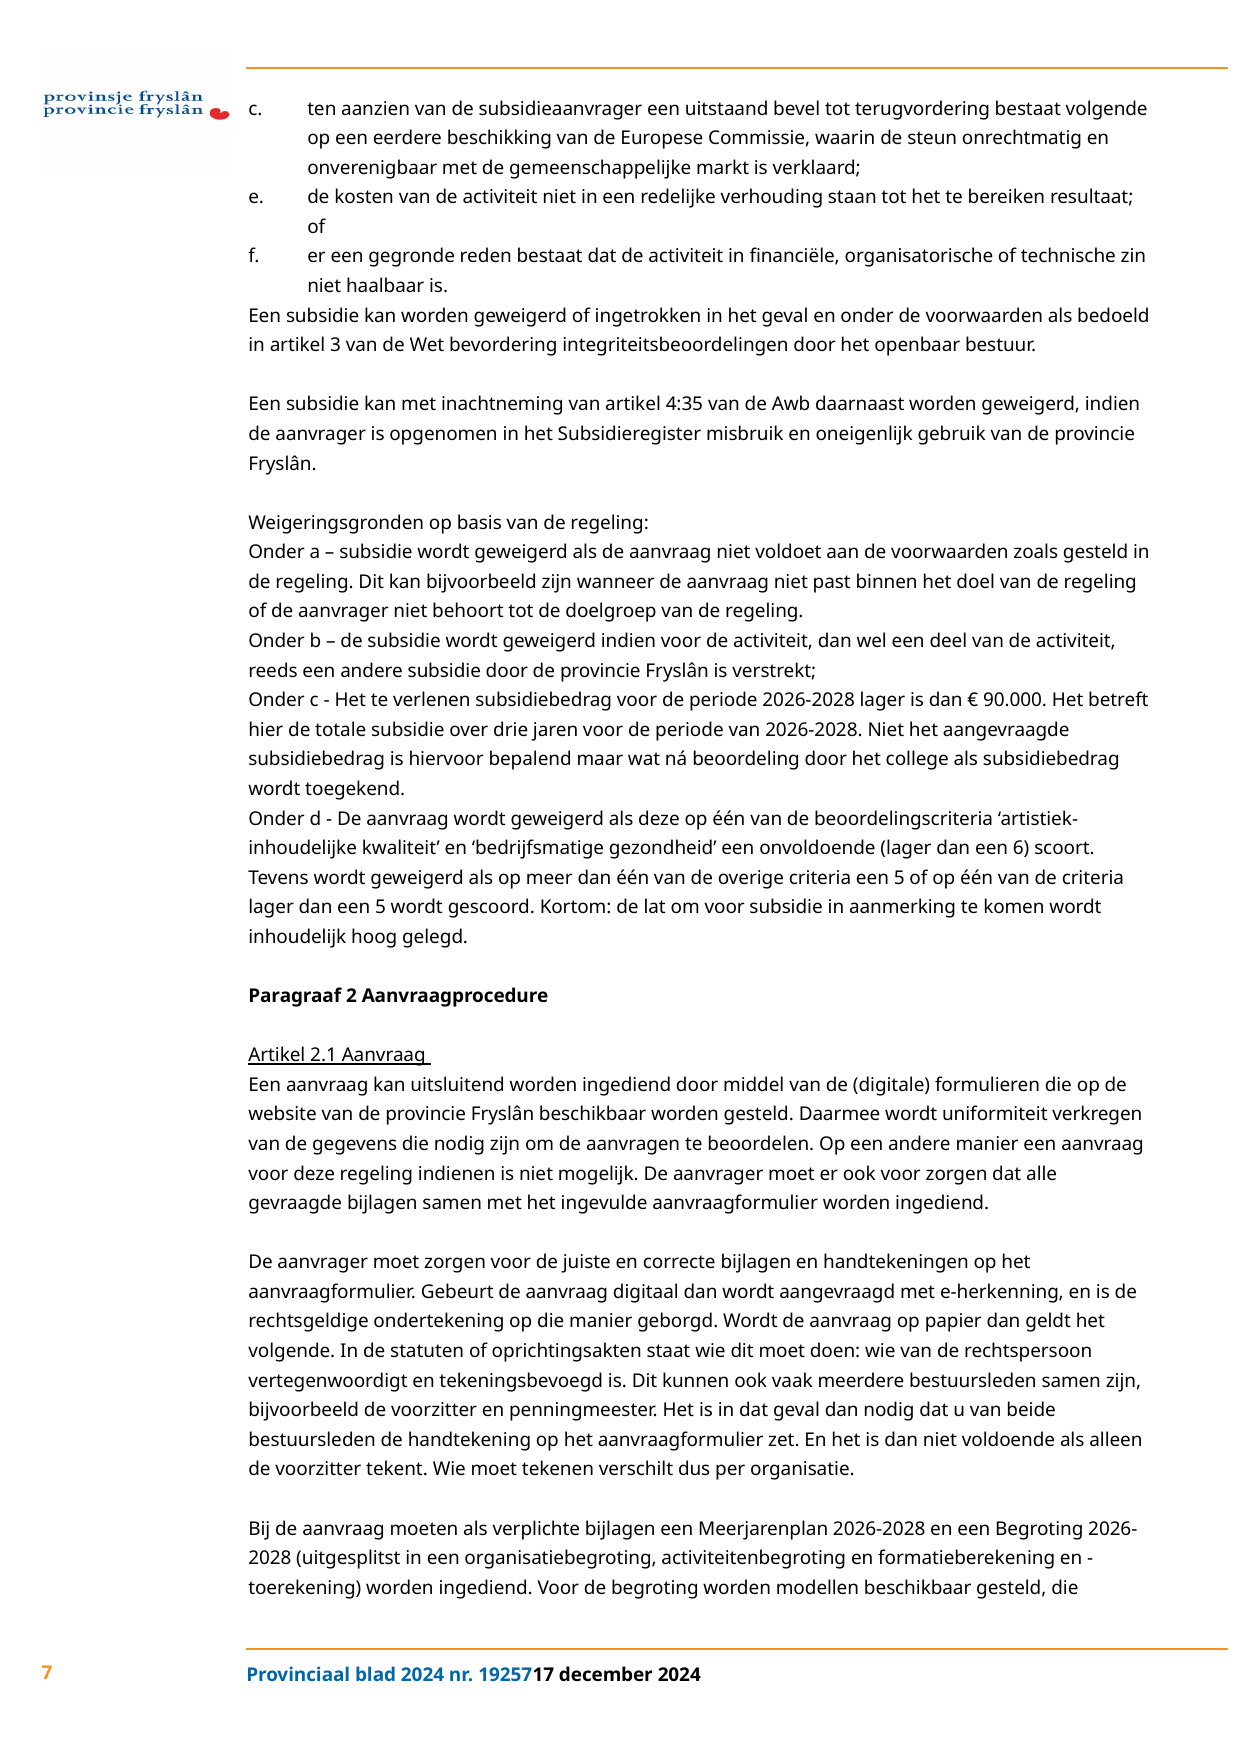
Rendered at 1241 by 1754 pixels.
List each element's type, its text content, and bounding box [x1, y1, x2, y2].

text De aanvrager moet zorgen voor de juiste en correcte bijlagen en handtekeningen op het aanvraagformulier. Gebeurt de aanvraag digitaal dan wordt aangevraagd met e-herkenning, en is de rechtsgeldige ondertekening op die manier geborgd. Wordt de aanvraag op papier dan geldt het volgende. In de statuten of oprichtingsakten staat wie dit moet doen: wie van de rechtspersoon vertegenwoordigt en tekeningsbevoegd is. Dit kunnen ook vaak meerdere bestuursleden samen zijn, bijvoorbeeld de voorzitter en penningmeester. Het is in dat geval dan nodig dat u van beide bestuursleden de handtekening op het aanvraagformulier zet. En het is dan niet voldoende als alleen de voorzitter tekent. Wie moet tekenen verschilt dus per organisatie. [248, 1248, 1152, 1481]
text Onder a – subsidie wordt geweigerd als de aanvraag niet voldoet aan de voorwaarden zoals gesteld in de regeling. Dit kan bijvoorbeeld zijn wanneer de aanvraag niet past binnen het doel van de regeling of de aanvrager niet behoort tot de doelgroep van de regeling. [248, 538, 1152, 623]
list ten aanzien van de subsidieaanvrager een uitstaand bevel tot terugvordering bestaat volgende op een eerdere beschikking van de Europese Commissie, waarin de steun onrechtmatig en onverenigbaar met de gemeenschappelijke markt is verklaard; [248, 95, 1152, 180]
text Een aanvraag kan uitsluitend worden ingediend door middel van de (digitale) formulieren die op de website van de provincie Fryslân beschikbaar worden gesteld. Daarmee wordt uniformiteit verkregen van de gegevens die nodig zijn om de aanvragen te beoordelen. Op een andere manier een aanvraag voor deze regeling indienen is niet mogelijk. De aanvrager moet er ook voor zorgen dat alle gevraagde bijlagen samen met het ingevulde aanvraagformulier worden ingediend. [248, 1071, 1152, 1215]
text Paragraaf 2 Aanvraagprocedure [248, 982, 1152, 1008]
text Bij de aanvraag moeten als verplichte bijlagen een Meerjarenplan 2026-2028 en een Begroting 2026-2028 (uitgesplitst in een organisatiebegroting, activiteitenbegroting en formatieberekening en -toerekening) worden ingediend. Voor de begroting worden modellen beschikbaar gesteld, die [248, 1515, 1152, 1600]
text Onder d - De aanvraag wordt geweigerd als deze op één van de beoordelingscriteria ‘artistiek-inhoudelijke kwaliteit’ en ‘bedrijfsmatige gezondheid’ een onvoldoende (lager dan een 6) scoort. Tevens wordt geweigerd als op meer dan één van de overige criteria een 5 of op één van de criteria lager dan een 5 wordt gescoord. Kortom: de lat om voor subsidie in aanmerking te komen wordt inhoudelijk hoog gelegd. [248, 805, 1152, 949]
text Weigeringsgronden op basis van de regeling: [248, 509, 1152, 535]
list de kosten van de activiteit niet in een redelijke verhouding staan tot het te bereiken resultaat; of [248, 183, 1152, 239]
text Een subsidie kan worden geweigerd of ingetrokken in het geval en onder de voorwaarden als bedoeld in artikel 3 van de Wet bevordering integriteitsbeoordelingen door het openbaar bestuur. [248, 302, 1152, 357]
picture [41, 47, 231, 172]
text Onder c - Het te verlenen subsidiebedrag voor de periode 2026-2028 lager is dan € 90.000. Het betreft hier de totale subsidie over drie jaren voor de periode van 2026-2028. Niet het aangevraagde subsidiebedrag is hiervoor bepalend maar wat ná beoordeling door het college als subsidiebedrag wordt toegekend. [248, 686, 1152, 801]
list er een gegronde reden bestaat dat de activiteit in financiële, organisatorische of technische zin niet haalbaar is. [248, 243, 1152, 298]
text Onder b – de subsidie wordt geweigerd indien voor de activiteit, dan wel een deel van de activiteit, reeds een andere subsidie door de provincie Fryslân is verstrekt; [248, 627, 1152, 683]
text Een subsidie kan met inachtneming van artikel 4:35 van de Awb daarnaast worden geweigerd, indien de aanvrager is opgenomen in het Subsidieregister misbruik en oneigenlijk gebruik van de provincie Fryslân. [248, 391, 1152, 476]
text Artikel 2.1 Aanvraag [248, 1041, 1152, 1067]
